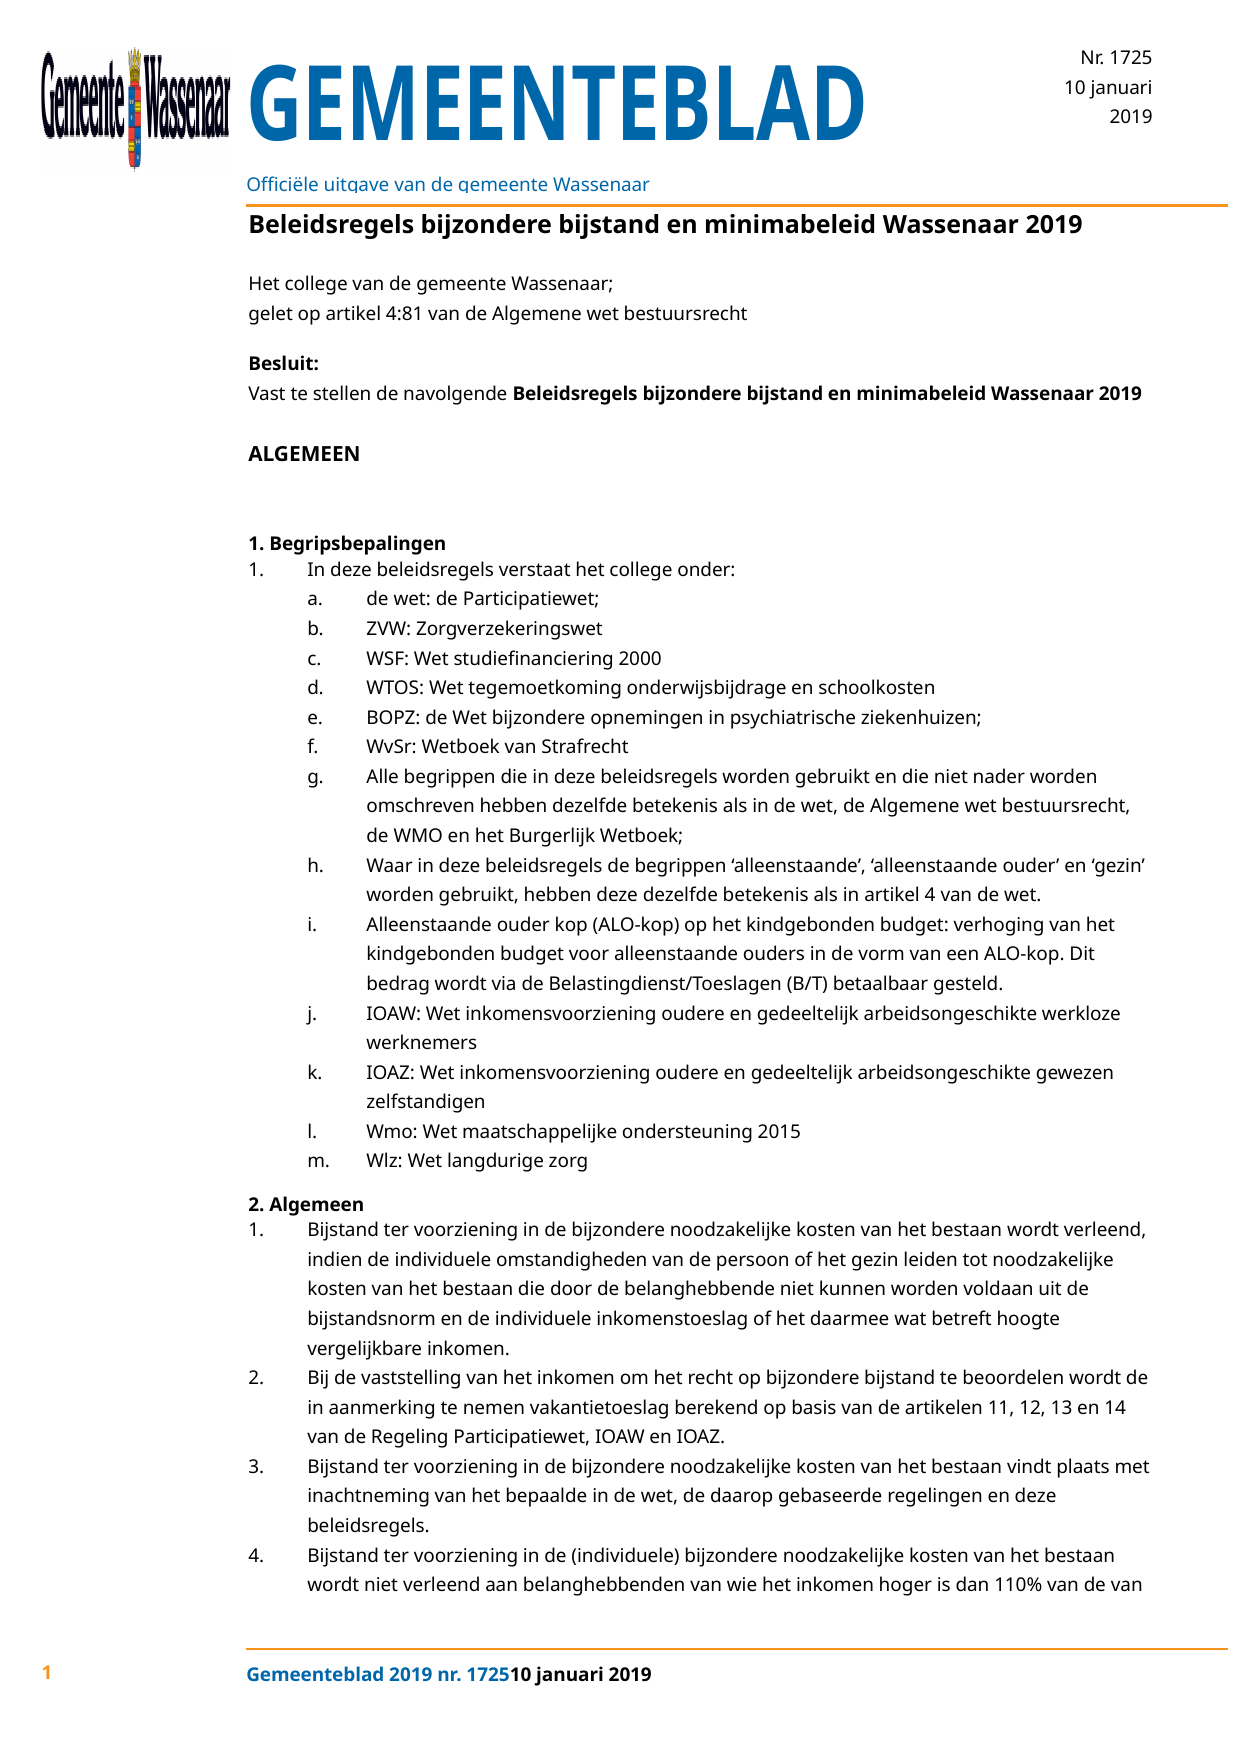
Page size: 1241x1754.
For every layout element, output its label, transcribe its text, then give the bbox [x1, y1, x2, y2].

text Besluit: [248, 350, 1152, 376]
list Waar in deze beleidsregels de begrippen ‘alleenstaande’, ‘alleenstaande ouder’ en ‘gezin’ worden gebruikt, hebben deze dezelfde betekenis als in artikel 4 van de wet. [307, 852, 1152, 907]
text 1. Begripsbepalingen [248, 530, 1152, 556]
list Bijstand ter voorziening in de bijzondere noodzakelijke kosten van het bestaan wordt verleend, indien de individuele omstandigheden van de persoon of het gezin leiden tot noodzakelijke kosten van het bestaan die door de belanghebbende niet kunnen worden voldaan uit de bijstandsnorm en de individuele inkomenstoeslag of het daarmee wat betreft hoogte vergelijkbare inkomen. [248, 1216, 1152, 1361]
text Beleidsregels bijzondere bijstand en minimabeleid Wassenaar 2019 [248, 207, 1152, 241]
list IOAW: Wet inkomensvoorziening oudere en gedeeltelijk arbeidsongeschikte werkloze werknemers [307, 1000, 1152, 1055]
list Bijstand ter voorziening in de (individuele) bijzondere noodzakelijke kosten van het bestaan wordt niet verleend aan belanghebbenden van wie het inkomen hoger is dan 110% van de van [248, 1542, 1152, 1597]
list In deze beleidsregels verstaat het college onder: [248, 556, 1152, 582]
picture [41, 47, 231, 172]
text Het college van de gemeente Wassenaar; [248, 270, 1152, 296]
list Bij de vaststelling van het inkomen om het recht op bijzondere bijstand te beoordelen wordt de in aanmerking te nemen vakantietoeslag berekend op basis van de artikelen 11, 12, 13 en 14 van de Regeling Participatiewet, IOAW en IOAZ. [248, 1364, 1152, 1449]
list IOAZ: Wet inkomensvoorziening oudere en gedeeltelijk arbeidsongeschikte gewezen zelfstandigen [307, 1059, 1152, 1114]
list Alle begrippen die in deze beleidsregels worden gebruikt en die niet nader worden omschreven hebben dezelfde betekenis als in de wet, de Algemene wet bestuursrecht, de WMO en het Burgerlijk Wetboek; [307, 763, 1152, 848]
text 2. Algemeen [248, 1191, 1152, 1216]
text gelet op artikel 4:81 van de Algemene wet bestuursrecht [248, 300, 1152, 326]
list BOPZ: de Wet bijzondere opnemingen in psychiatrische ziekenhuizen; [307, 704, 1152, 729]
list Wmo: Wet maatschappelijke ondersteuning 2015 [307, 1118, 1152, 1144]
text Vast te stellen de navolgende Beleidsregels bijzondere bijstand en minimabeleid Wassenaar 2019 [248, 380, 1152, 406]
list Alleenstaande ouder kop (ALO-kop) op het kindgebonden budget: verhoging van het kindgebonden budget voor alleenstaande ouders in de vorm van een ALO-kop. Dit bedrag wordt via de Belastingdienst/Toeslagen (B/T) betaalbaar gesteld. [307, 911, 1152, 996]
list WSF: Wet studiefinanciering 2000 [307, 645, 1152, 670]
list WTOS: Wet tegemoetkoming onderwijsbijdrage en schoolkosten [307, 674, 1152, 700]
list ZVW: Zorgverzekeringswet [307, 615, 1152, 641]
text ALGEMEEN [248, 439, 1152, 467]
list Wlz: Wet langdurige zorg [307, 1148, 1152, 1173]
list Bijstand ter voorziening in de bijzondere noodzakelijke kosten van het bestaan vindt plaats met inachtneming van het bepaalde in de wet, de daarop gebaseerde regelingen en deze beleidsregels. [248, 1453, 1152, 1538]
list de wet: de Participatiewet; [307, 586, 1152, 611]
list WvSr: Wetboek van Strafrecht [307, 733, 1152, 759]
